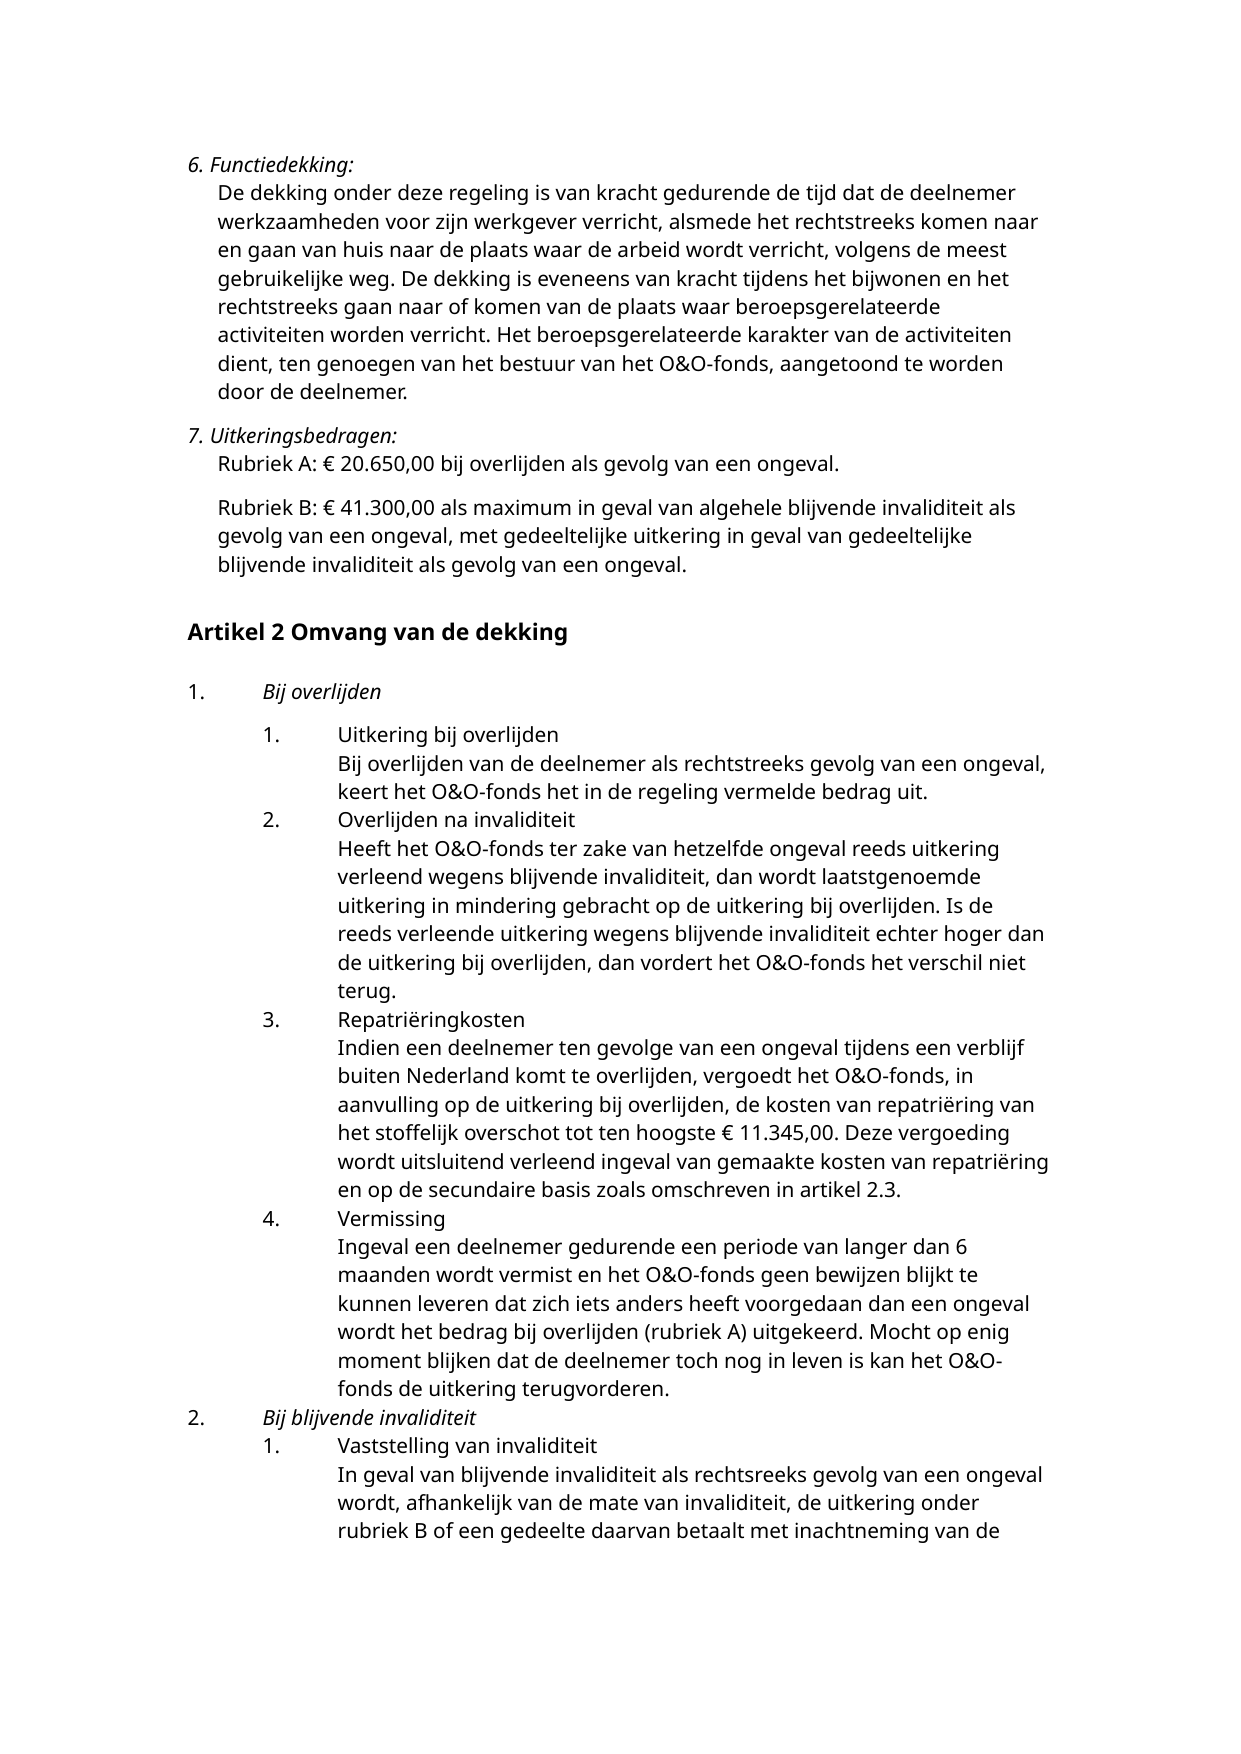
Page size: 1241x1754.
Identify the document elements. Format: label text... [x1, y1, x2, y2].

text 7. Uitkeringsbedragen: [187, 421, 1053, 449]
text De dekking onder deze regeling is van kracht gedurende de tijd dat de deelnemer werkzaamheden voor zijn werkgever verricht, alsmede het rechtstreeks komen naar en gaan van huis naar de plaats waar de arbeid wordt verricht, volgens de meest gebruikelijke weg. De dekking is eveneens van kracht tijdens het bijwonen en het rechtstreeks gaan naar of komen van de plaats waar beroepsgerelateerde activiteiten worden verricht. Het beroepsgerelateerde karakter van de activiteiten dient, ten genoegen van het bestuur van het O&O-fonds, aangetoond te worden door de deelnemer. [217, 178, 1053, 406]
list Vaststelling van invaliditeit [262, 1431, 1053, 1460]
list Bij overlijden [187, 677, 1053, 705]
text Rubriek A: € 20.650,00 bij overlijden als gevolg van een ongeval. [217, 449, 1053, 478]
list Repatriëringkosten [262, 1005, 1053, 1033]
subtitle Artikel 2 Omvang van de dekking [187, 616, 1053, 647]
list Uitkering bij overlijden [262, 720, 1053, 749]
list Bij overlijden van de deelnemer als rechtstreeks gevolg van een ongeval, keert het O&O-fonds het in de regeling vermelde bedrag uit. [262, 749, 1053, 806]
list In geval van blijvende invaliditeit als rechtsreeks gevolg van een ongeval wordt, afhankelijk van de mate van invaliditeit, de uitkering onder rubriek B of een gedeelte daarvan betaalt met inachtneming van de [262, 1460, 1053, 1545]
text Rubriek B: € 41.300,00 als maximum in geval van algehele blijvende invaliditeit als gevolg van een ongeval, met gedeeltelijke uitkering in geval van gedeeltelijke blijvende invaliditeit als gevolg van een ongeval. [217, 493, 1053, 578]
list Vermissing [262, 1204, 1053, 1232]
list Bij blijvende invaliditeit [187, 1403, 1053, 1431]
list Heeft het O&O-fonds ter zake van hetzelfde ongeval reeds uitkering verleend wegens blijvende invaliditeit, dan wordt laatstgenoemde uitkering in mindering gebracht op de uitkering bij overlijden. Is de reeds verleende uitkering wegens blijvende invaliditeit echter hoger dan de uitkering bij overlijden, dan vordert het O&O-fonds het verschil niet terug. [262, 834, 1053, 1005]
text 6. Functiedekking: [187, 150, 1053, 178]
list Indien een deelnemer ten gevolge van een ongeval tijdens een verblijf buiten Nederland komt te overlijden, vergoedt het O&O-fonds, in aanvulling op de uitkering bij overlijden, de kosten van repatriëring van het stoffelijk overschot tot ten hoogste € 11.345,00. Deze vergoeding wordt uitsluitend verleend ingeval van gemaakte kosten van repatriëring en op de secundaire basis zoals omschreven in artikel 2.3. [262, 1033, 1053, 1204]
list Ingeval een deelnemer gedurende een periode van langer dan 6 maanden wordt vermist en het O&O-fonds geen bewijzen blijkt te kunnen leveren dat zich iets anders heeft voorgedaan dan een ongeval wordt het bedrag bij overlijden (rubriek A) uitgekeerd. Mocht op enig moment blijken dat de deelnemer toch nog in leven is kan het O&O-fonds de uitkering terugvorderen. [262, 1232, 1053, 1403]
list Overlijden na invaliditeit [262, 806, 1053, 834]
